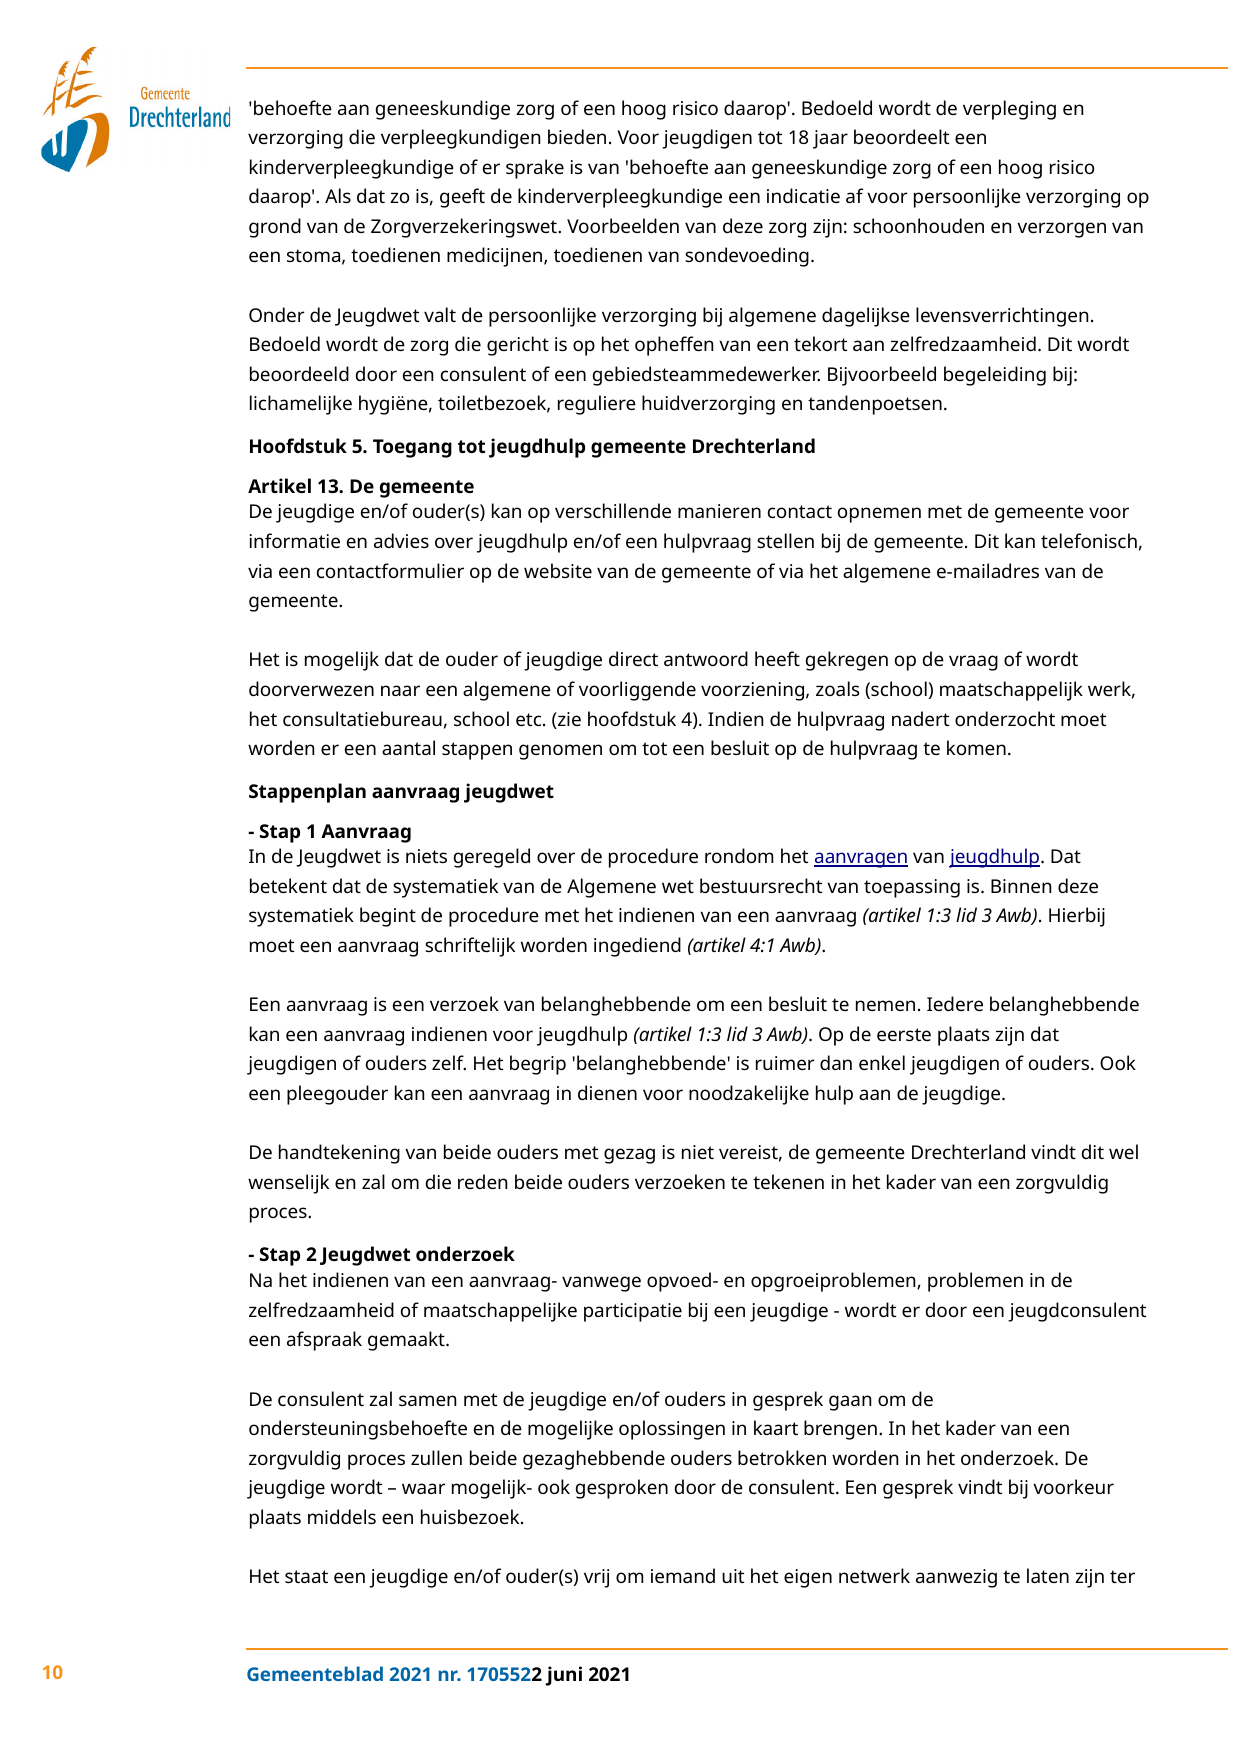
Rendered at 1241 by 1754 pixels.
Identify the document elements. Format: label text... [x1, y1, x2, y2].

text Onder de Jeugdwet valt de persoonlijke verzorging bij algemene dagelijkse levensverrichtingen. Bedoeld wordt de zorg die gericht is op het opheffen van een tekort aan zelfredzaamheid. Dit wordt beoordeeld door een consulent of een gebiedsteammedewerker. Bijvoorbeeld begeleiding bij: lichamelijke hygiëne, toiletbezoek, reguliere huidverzorging en tandenpoetsen. [248, 302, 1152, 416]
picture [226, 115, 231, 124]
text Een aanvraag is een verzoek van belanghebbende om een besluit te nemen. Iedere belanghebbende kan een aanvraag indienen voor jeugdhulp (artikel 1:3 lid 3 Awb). Op de eerste plaats zijn dat jeugdigen of ouders zelf. Het begrip 'belanghebbende' is ruimer dan enkel jeugdigen of ouders. Ook een pleegouder kan een aanvraag in dienen voor noodzakelijke hulp aan de jeugdige. [248, 991, 1152, 1106]
text De consulent zal samen met de jeugdige en/of ouders in gesprek gaan om de ondersteuningsbehoefte en de mogelijke oplossingen in kaart brengen. In het kader van een zorgvuldig proces zullen beide gezaghebbende ouders betrokken worden in het onderzoek. De jeugdige wordt – waar mogelijk- ook gesproken door de consulent. Een gesprek vindt bij voorkeur plaats middels een huisbezoek. [248, 1386, 1152, 1530]
text Stappenplan aanvraag jeugdwet [248, 778, 1152, 804]
picture [41, 47, 231, 172]
text Na het indienen van een aanvraag- vanwege opvoed- en opgroeiproblemen, problemen in de zelfredzaamheid of maatschappelijke participatie bij een jeugdige - wordt er door een jeugdconsulent een afspraak gemaakt. [248, 1267, 1152, 1352]
text In de Jeugdwet is niets geregeld over de procedure rondom het aanvragen van jeugdhulp. Dat betekent dat de systematiek van de Algemene wet bestuursrecht van toepassing is. Binnen deze systematiek begint de procedure met het indienen van een aanvraag (artikel 1:3 lid 3 Awb). Hierbij moet een aanvraag schriftelijk worden ingediend (artikel 4:1 Awb). [248, 843, 1152, 958]
text - Stap 1 Aanvraag [248, 818, 1152, 843]
text De handtekening van beide ouders met gezag is niet vereist, de gemeente Drechterland vindt dit wel wenselijk en zal om die reden beide ouders verzoeken te tekenen in het kader van een zorgvuldig proces. [248, 1139, 1152, 1224]
text Artikel 13. De gemeente [248, 473, 1152, 499]
text Hoofdstuk 5. Toegang tot jeugdhulp gemeente Drechterland [248, 434, 1152, 459]
picture [41, 158, 64, 172]
text Het staat een jeugdige en/of ouder(s) vrij om iemand uit het eigen netwerk aanwezig te laten zijn ter [248, 1563, 1152, 1589]
text 'behoefte aan geneeskundige zorg of een hoog risico daarop'. Bedoeld wordt de verpleging en verzorging die verpleegkundigen bieden. Voor jeugdigen tot 18 jaar beoordeelt een kinderverpleegkundige of er sprake is van 'behoefte aan geneeskundige zorg of een hoog risico daarop'. Als dat zo is, geeft de kinderverpleegkundige een indicatie af voor persoonlijke verzorging op grond van de Zorgverzekeringswet. Voorbeelden van deze zorg zijn: schoonhouden en verzorgen van een stoma, toedienen medicijnen, toedienen van sondevoeding. [248, 95, 1152, 268]
text - Stap 2 Jeugdwet onderzoek [248, 1242, 1152, 1267]
text Het is mogelijk dat de ouder of jeugdige direct antwoord heeft gekregen op de vraag of wordt doorverwezen naar een algemene of voorliggende voorziening, zoals (school) maatschappelijk werk, het consultatiebureau, school etc. (zie hoofdstuk 4). Indien de hulpvraag nadert onderzocht moet worden er een aantal stappen genomen om tot een besluit op de hulpvraag te komen. [248, 647, 1152, 761]
text De jeugdige en/of ouder(s) kan op verschillende manieren contact opnemen met de gemeente voor informatie en advies over jeugdhulp en/of een hulpvraag stellen bij de gemeente. Dit kan telefonisch, via een contactformulier op de website van de gemeente of via het algemene e-mailadres van de gemeente. [248, 499, 1152, 613]
